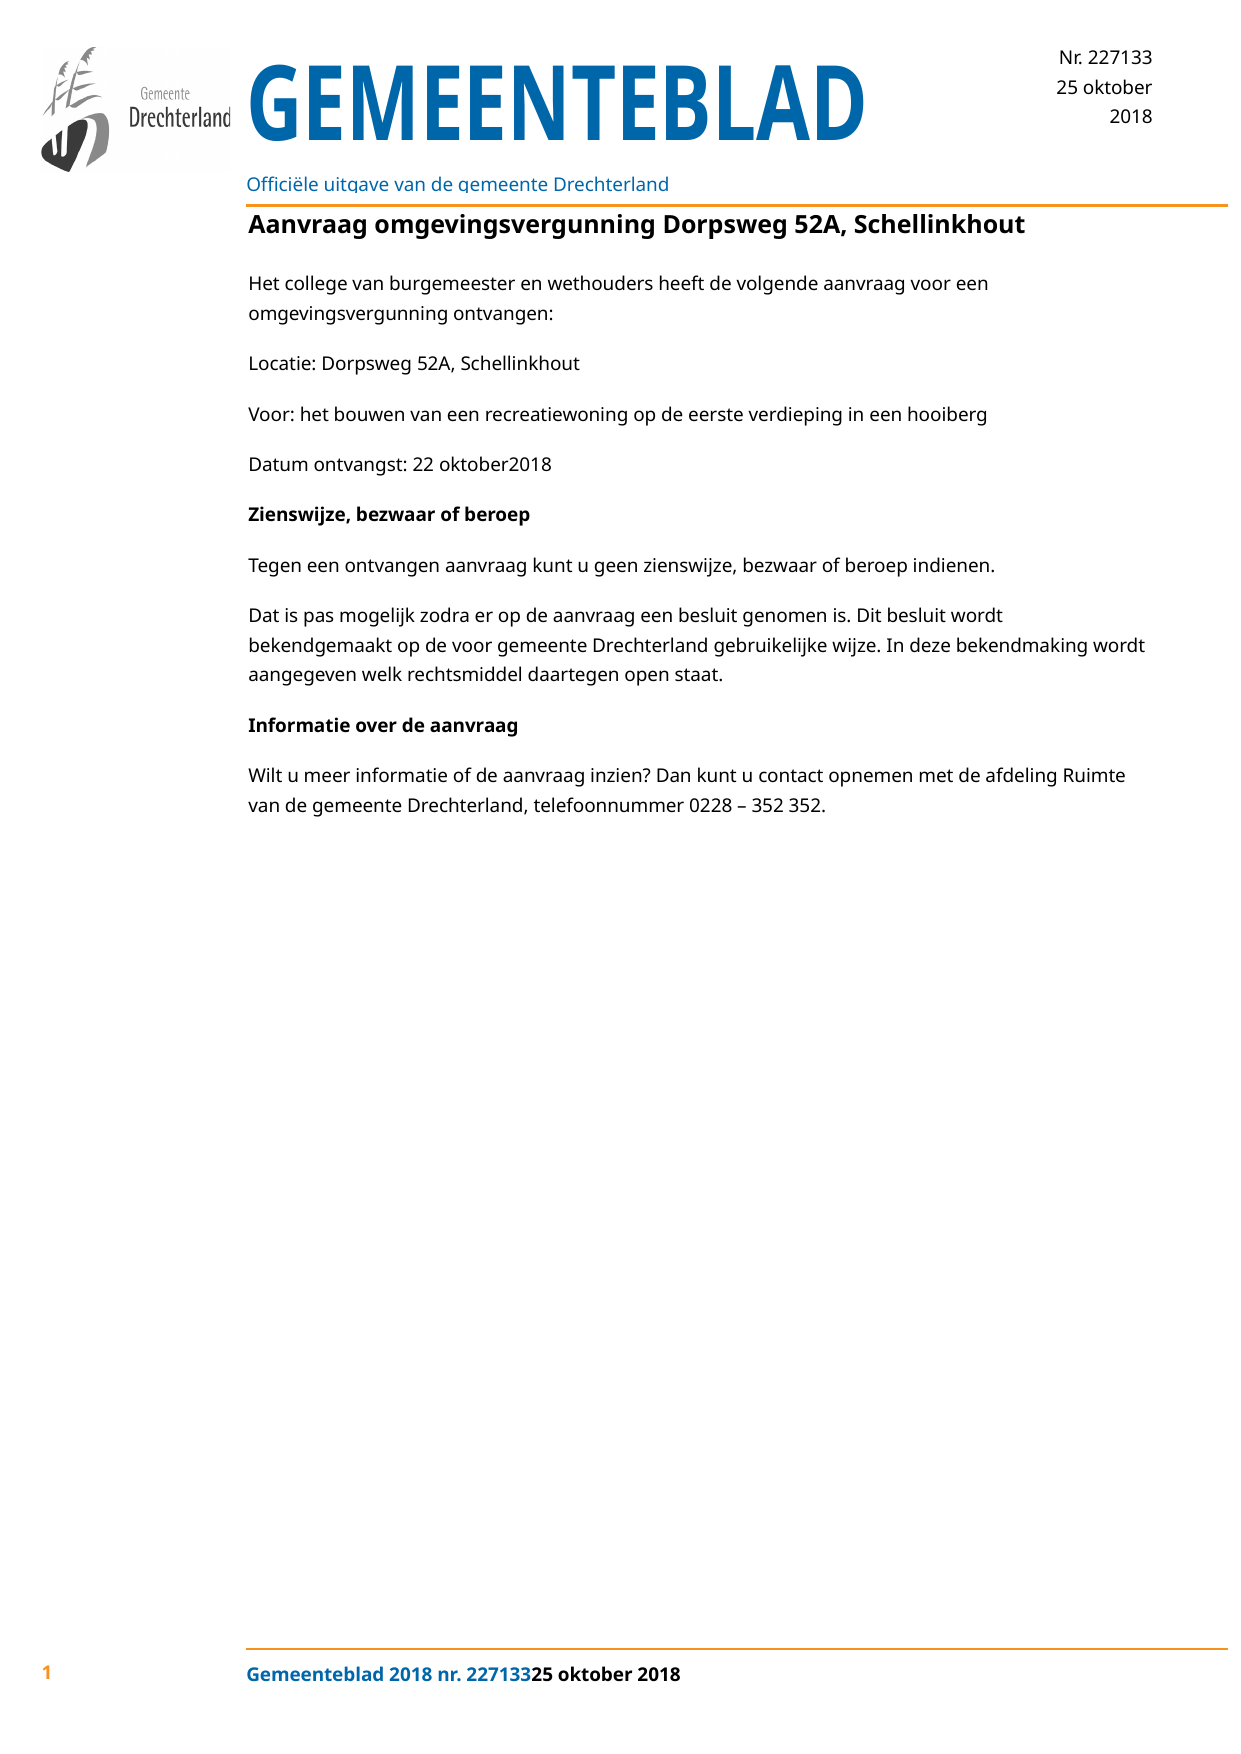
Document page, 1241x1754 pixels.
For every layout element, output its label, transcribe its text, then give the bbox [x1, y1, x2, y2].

text Tegen een ontvangen aanvraag kunt u geen zienswijze, bezwaar of beroep indienen. [248, 552, 1152, 578]
text Voor: het bouwen van een recreatiewoning op de eerste verdieping in een hooiberg [248, 401, 1152, 426]
text Het college van burgemeester en wethouders heeft de volgende aanvraag voor een omgevingsvergunning ontvangen: [248, 270, 1152, 326]
text Dat is pas mogelijk zodra er op de aanvraag een besluit genomen is. Dit besluit wordt bekendgemaakt op de voor gemeente Drechterland gebruikelijke wijze. In deze bekendmaking wordt aangegeven welk rechtsmiddel daartegen open staat. [248, 602, 1152, 687]
text Aanvraag omgevingsvergunning Dorpsweg 52A, Schellinkhout [248, 207, 1152, 241]
text Datum ontvangst: 22 oktober2018 [248, 451, 1152, 477]
text Wilt u meer informatie of de aanvraag inzien? Dan kunt u contact opnemen met de afdeling Ruimte van de gemeente Drechterland, telefoonnummer 0228 – 352 352. [248, 762, 1152, 818]
text Locatie: Dorpsweg 52A, Schellinkhout [248, 350, 1152, 376]
text Zienswijze, bezwaar of beroep [248, 502, 1152, 527]
picture [41, 47, 231, 172]
text Informatie over de aanvraag [248, 712, 1152, 738]
